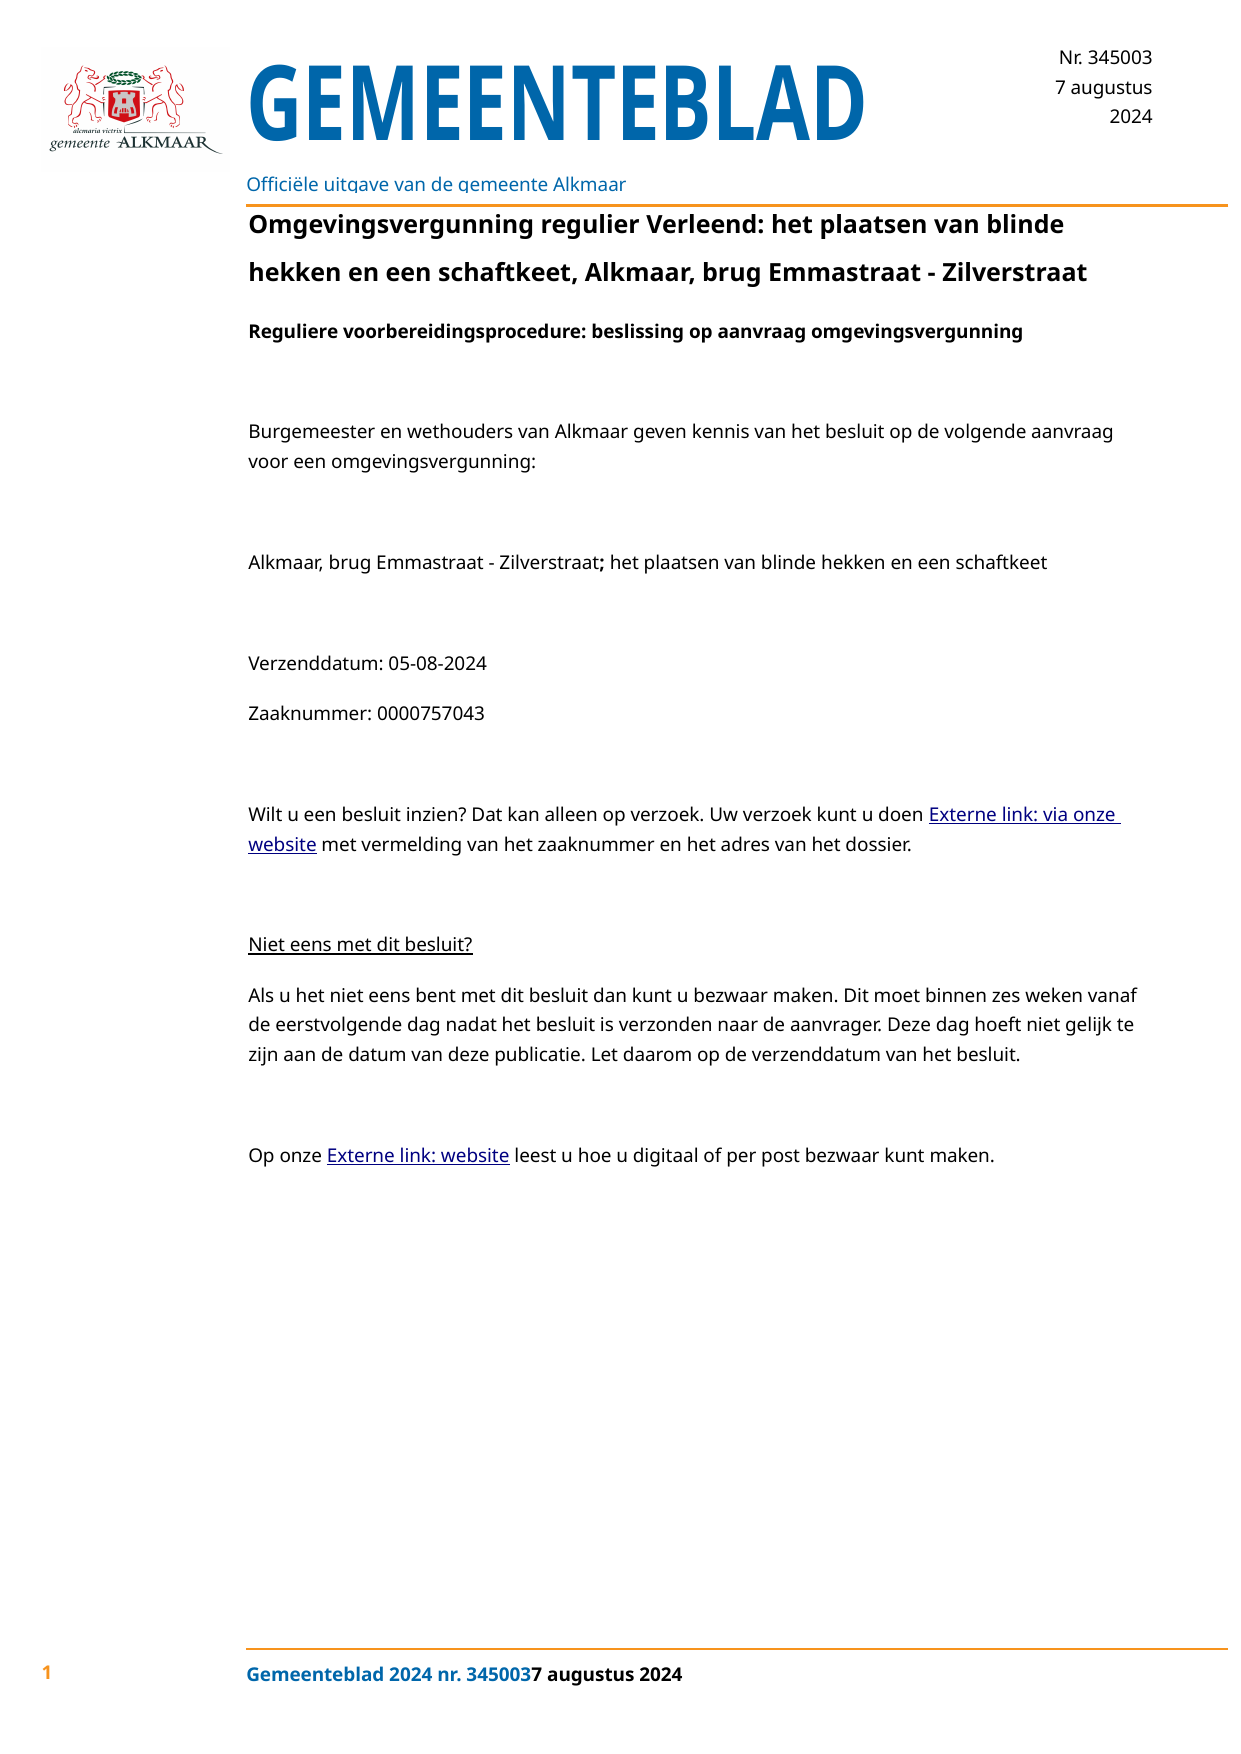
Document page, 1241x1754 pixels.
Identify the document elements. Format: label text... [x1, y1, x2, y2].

text Op onze Externe link: website leest u hoe u digitaal of per post bezwaar kunt maken. [248, 1142, 1152, 1168]
text Alkmaar, brug Emmastraat - Zilverstraat; het plaatsen van blinde hekken en een schaftkeet [248, 549, 1152, 575]
text Reguliere voorbereidingsprocedure: beslissing op aanvraag omgevingsvergunning [248, 318, 1152, 344]
picture [41, 47, 231, 172]
text Niet eens met dit besluit? [248, 932, 1152, 957]
text Burgemeester en wethouders van Alkmaar geven kennis van het besluit op de volgende aanvraag voor een omgevingsvergunning: [248, 419, 1152, 474]
text Wilt u een besluit inzien? Dat kan alleen op verzoek. Uw verzoek kunt u doen Externe link: via onze website met vermelding van het zaaknummer en het adres van het dossier. [248, 801, 1152, 857]
text Omgevingsvergunning regulier Verleend: het plaatsen van blinde hekken en een schaftkeet, Alkmaar, brug Emmastraat - Zilverstraat [248, 207, 1152, 288]
text Als u het niet eens bent met dit besluit dan kunt u bezwaar maken. Dit moet binnen zes weken vanaf de eerstvolgende dag nadat het besluit is verzonden naar de aanvrager. Deze dag hoeft niet gelijk te zijn aan de datum van deze publicatie. Let daarom op de verzenddatum van het besluit. [248, 982, 1152, 1067]
text Zaaknummer: 0000757043 [248, 700, 1152, 726]
text Verzenddatum: 05-08-2024 [248, 650, 1152, 676]
